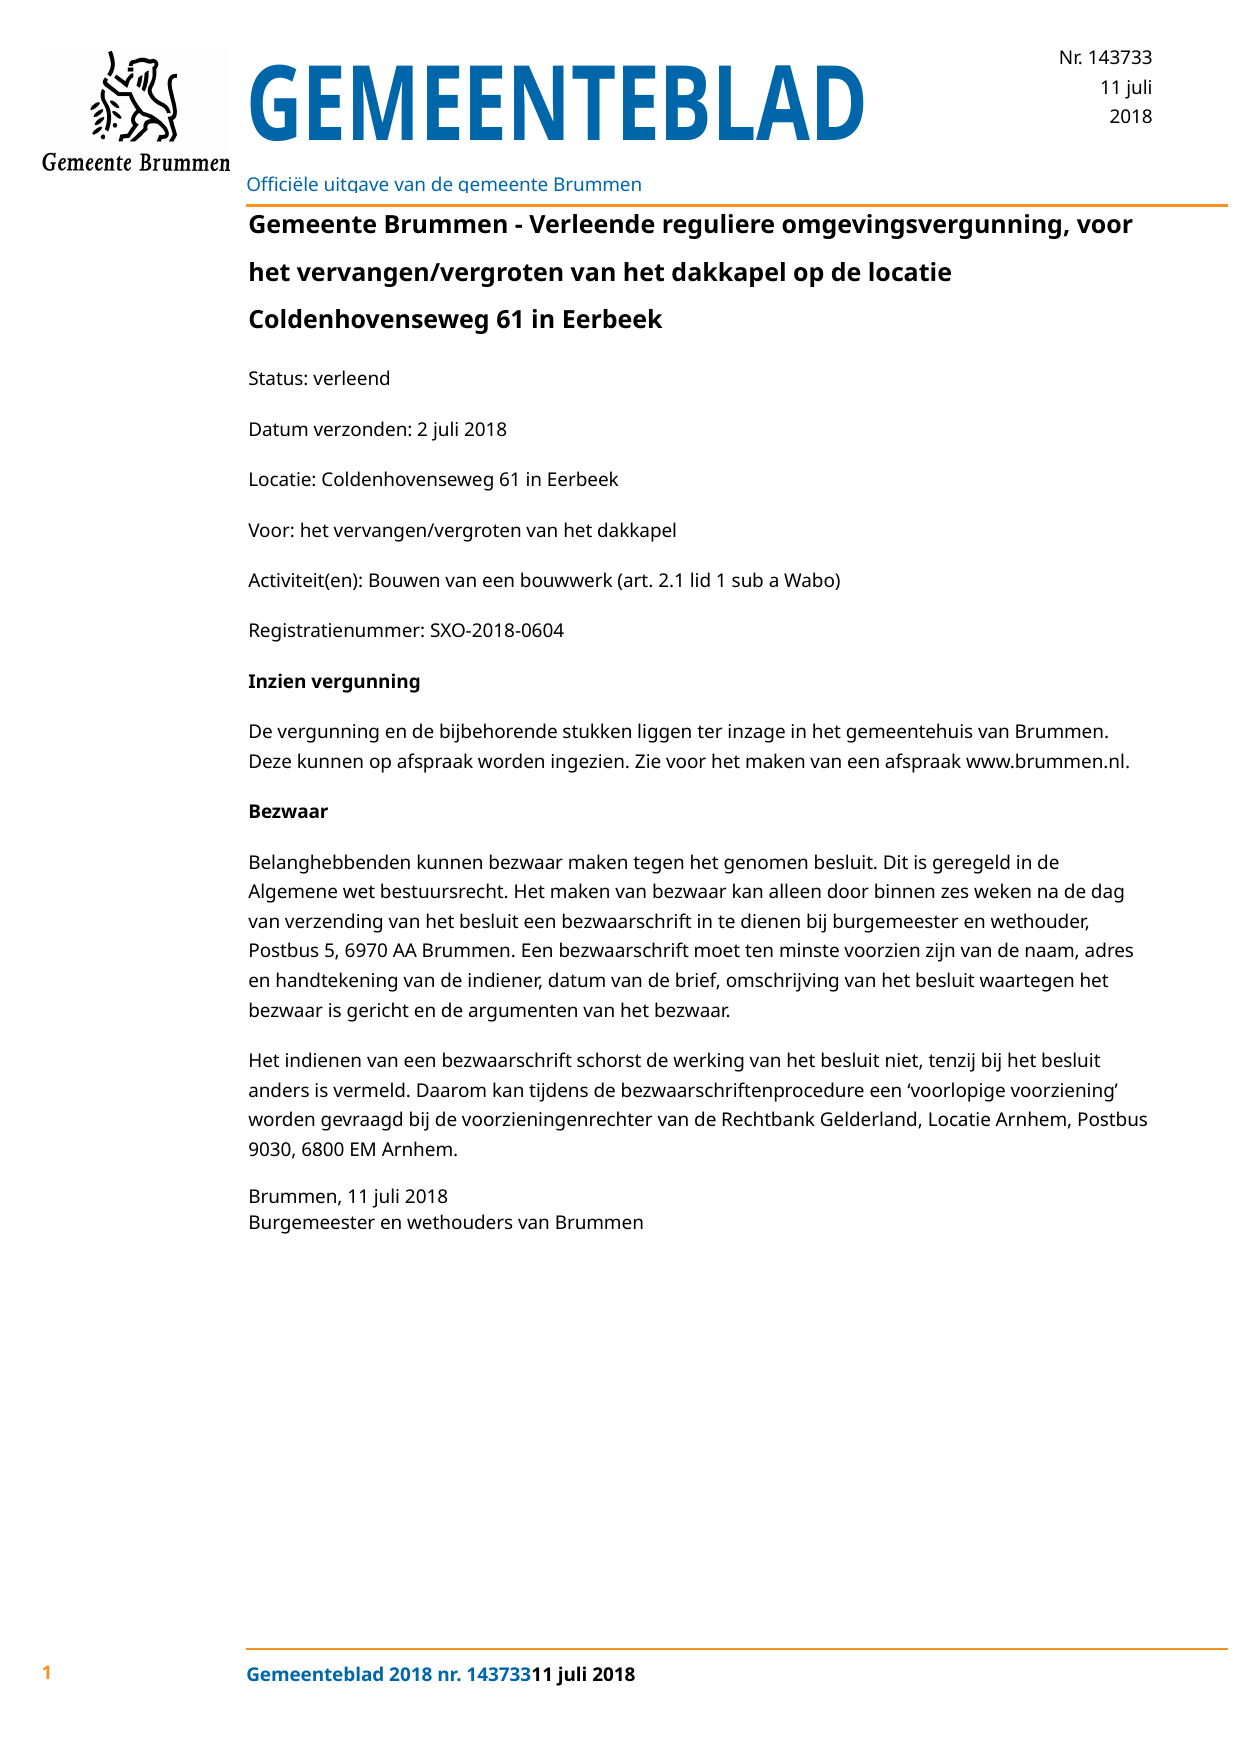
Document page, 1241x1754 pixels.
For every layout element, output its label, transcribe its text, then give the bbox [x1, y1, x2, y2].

text Registratienummer: SXO-2018-0604 [248, 618, 1152, 643]
text Voor: het vervangen/vergroten van het dakkapel [248, 517, 1152, 542]
text Status: verleend [248, 366, 1152, 391]
text Activiteit(en): Bouwen van een bouwwerk (art. 2.1 lid 1 sub a Wabo) [248, 567, 1152, 593]
text De vergunning en de bijbehorende stukken liggen ter inzage in het gemeentehuis van Brummen. Deze kunnen op afspraak worden ingezien. Zie voor het maken van een afspraak www.brummen.nl. [248, 718, 1152, 774]
text Burgemeester en wethouders van Brummen [248, 1209, 1152, 1235]
text Brummen, 11 juli 2018 [248, 1184, 1152, 1209]
picture [41, 47, 231, 172]
text Locatie: Coldenhovenseweg 61 in Eerbeek [248, 466, 1152, 492]
text Inzien vergunning [248, 668, 1152, 694]
text Het indienen van een bezwaarschrift schorst de werking van het besluit niet, tenzij bij het besluit anders is vermeld. Daarom kan tijdens de bezwaarschriftenprocedure een ‘voorlopige voorziening’ worden gevraagd bij de voorzieningenrechter van de Rechtbank Gelderland, Locatie Arnhem, Postbus 9030, 6800 EM Arnhem. [248, 1047, 1152, 1162]
text Bezwaar [248, 798, 1152, 824]
text Datum verzonden: 2 juli 2018 [248, 416, 1152, 442]
text Gemeente Brummen - Verleende reguliere omgevingsvergunning, voor het vervangen/vergroten van het dakkapel op de locatie Coldenhovenseweg 61 in Eerbeek [248, 207, 1152, 336]
text Belanghebbenden kunnen bezwaar maken tegen het genomen besluit. Dit is geregeld in de Algemene wet bestuursrecht. Het maken van bezwaar kan alleen door binnen zes weken na de dag van verzending van het besluit een bezwaarschrift in te dienen bij burgemeester en wethouder, Postbus 5, 6970 AA Brummen. Een bezwaarschrift moet ten minste voorzien zijn van de naam, adres en handtekening van de indiener, datum van de brief, omschrijving van het besluit waartegen het bezwaar is gericht en de argumenten van het bezwaar. [248, 849, 1152, 1022]
